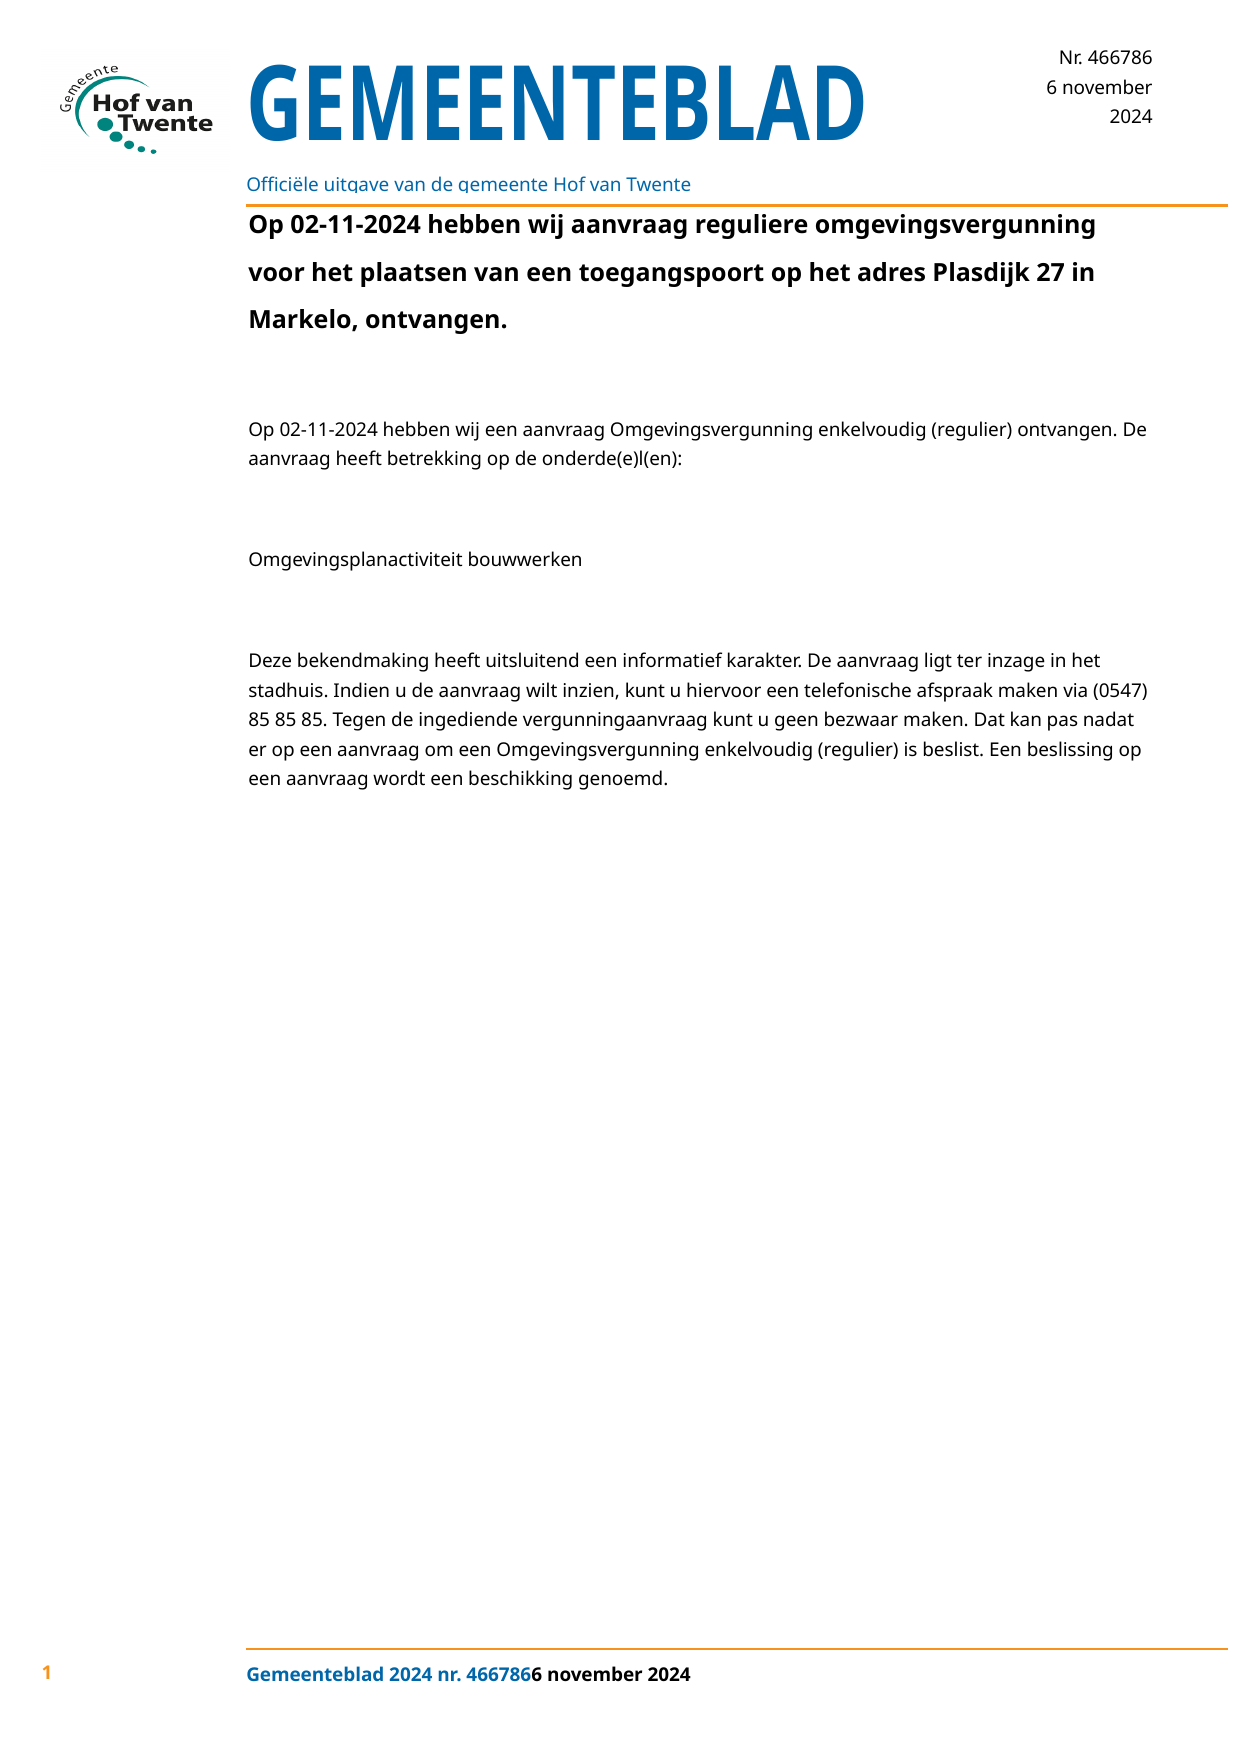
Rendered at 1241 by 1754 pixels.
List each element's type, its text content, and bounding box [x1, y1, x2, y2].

picture [41, 47, 231, 172]
text Op 02-11-2024 hebben wij een aanvraag Omgevingsvergunning enkelvoudig (regulier) ontvangen. De aanvraag heeft betrekking op de onderde(e)l(en): [248, 416, 1152, 471]
text Deze bekendmaking heeft uitsluitend een informatief karakter. De aanvraag ligt ter inzage in het stadhuis. Indien u de aanvraag wilt inzien, kunt u hiervoor een telefonische afspraak maken via (0547) 85 85 85. Tegen de ingediende vergunningaanvraag kunt u geen bezwaar maken. Dat kan pas nadat er op een aanvraag om een Omgevingsvergunning enkelvoudig (regulier) is beslist. Een beslissing op een aanvraag wordt een beschikking genoemd. [248, 647, 1152, 791]
text Omgevingsplanactiviteit bouwwerken [248, 546, 1152, 572]
text Op 02-11-2024 hebben wij aanvraag reguliere omgevingsvergunning voor het plaatsen van een toegangspoort op het adres Plasdijk 27 in Markelo, ontvangen. [248, 207, 1152, 336]
